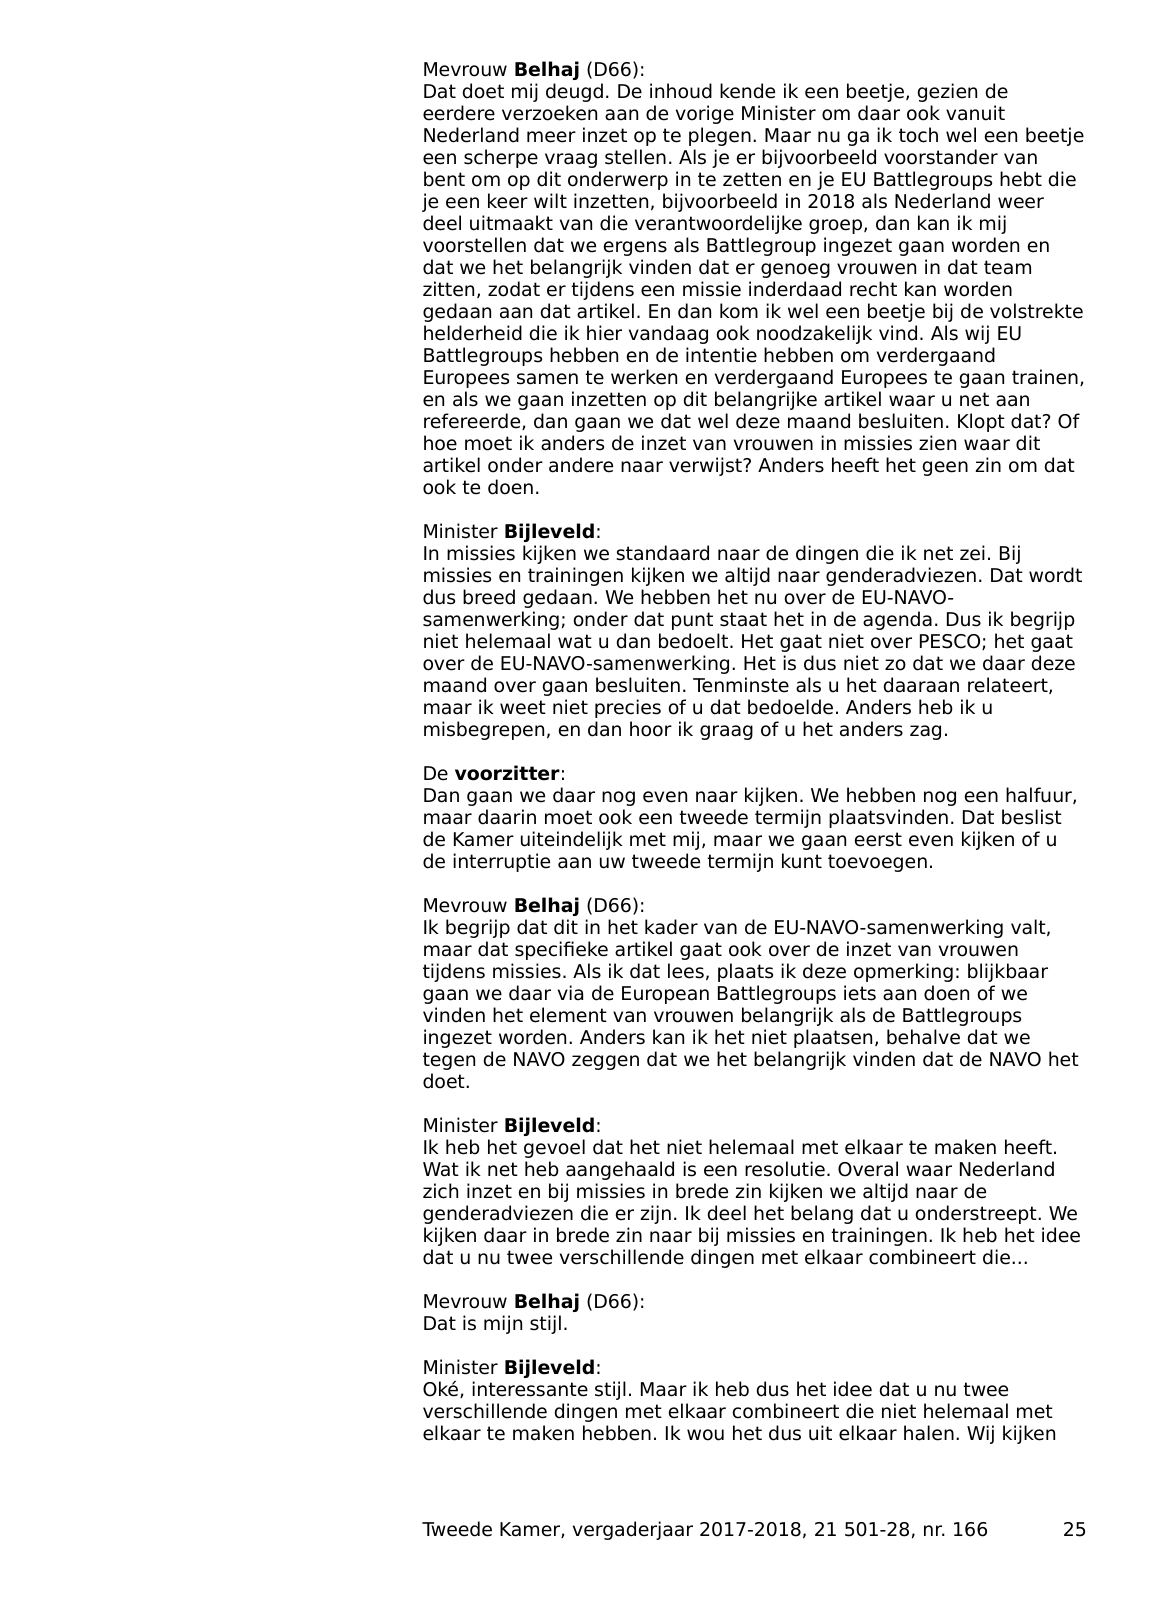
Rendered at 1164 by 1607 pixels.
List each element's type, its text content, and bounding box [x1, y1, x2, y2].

text Minister Bijleveld: [422, 1115, 1087, 1137]
text Minister Bijleveld: [422, 1357, 1087, 1379]
text Minister Bijleveld: [422, 521, 1087, 543]
text Mevrouw Belhaj (D66): [422, 59, 1087, 81]
text Ik heb het gevoel dat het niet helemaal met elkaar te maken heeft. Wat ik net heb aangehaald is een resolutie. Overal waar Nederland zich inzet en bij missies in brede zin kijken we altijd naar de genderadviezen die er zijn. Ik deel het belang dat u onderstreept. We kijken daar in brede zin naar bij missies en trainingen. Ik heb het idee dat u nu twee verschillende dingen met elkaar combineert die... [422, 1137, 1087, 1269]
text Dat is mijn stijl. [422, 1313, 1087, 1335]
text Oké, interessante stijl. Maar ik heb dus het idee dat u nu twee verschillende dingen met elkaar combineert die niet helemaal met elkaar te maken hebben. Ik wou het dus uit elkaar halen. Wij kijken [422, 1379, 1087, 1445]
text De voorzitter: [422, 763, 1087, 785]
text Ik begrijp dat dit in het kader van de EU-NAVO-samenwerking valt, maar dat specifieke artikel gaat ook over de inzet van vrouwen tijdens missies. Als ik dat lees, plaats ik deze opmerking: blijkbaar gaan we daar via de European Battlegroups iets aan doen of we vinden het element van vrouwen belangrijk als de Battlegroups ingezet worden. Anders kan ik het niet plaatsen, behalve dat we tegen de NAVO zeggen dat we het belangrijk vinden dat de NAVO het doet. [422, 917, 1087, 1093]
text In missies kijken we standaard naar de dingen die ik net zei. Bij missies en trainingen kijken we altijd naar genderadviezen. Dat wordt dus breed gedaan. We hebben het nu over de EU-NAVO-samenwerking; onder dat punt staat het in de agenda. Dus ik begrijp niet helemaal wat u dan bedoelt. Het gaat niet over PESCO; het gaat over de EU-NAVO-samenwerking. Het is dus niet zo dat we daar deze maand over gaan besluiten. Tenminste als u het daaraan relateert, maar ik weet niet precies of u dat bedoelde. Anders heb ik u misbegrepen, en dan hoor ik graag of u het anders zag. [422, 543, 1087, 741]
text Mevrouw Belhaj (D66): [422, 1291, 1087, 1313]
text Dat doet mij deugd. De inhoud kende ik een beetje, gezien de eerdere verzoeken aan de vorige Minister om daar ook vanuit Nederland meer inzet op te plegen. Maar nu ga ik toch wel een beetje een scherpe vraag stellen. Als je er bijvoorbeeld voorstander van bent om op dit onderwerp in te zetten en je EU Battlegroups hebt die je een keer wilt inzetten, bijvoorbeeld in 2018 als Nederland weer deel uitmaakt van die verantwoordelijke groep, dan kan ik mij voorstellen dat we ergens als Battlegroup ingezet gaan worden en dat we het belangrijk vinden dat er genoeg vrouwen in dat team zitten, zodat er tijdens een missie inderdaad recht kan worden gedaan aan dat artikel. En dan kom ik wel een beetje bij de volstrekte helderheid die ik hier vandaag ook noodzakelijk vind. Als wij EU Battlegroups hebben en de intentie hebben om verdergaand Europees samen te werken en verdergaand Europees te gaan trainen, en als we gaan inzetten op dit belangrijke artikel waar u net aan refereerde, dan gaan we dat wel deze maand besluiten. Klopt dat? Of hoe moet ik anders de inzet van vrouwen in missies zien waar dit artikel onder andere naar verwijst? Anders heeft het geen zin om dat ook te doen. [422, 81, 1087, 499]
text Mevrouw Belhaj (D66): [422, 895, 1087, 917]
text Dan gaan we daar nog even naar kijken. We hebben nog een halfuur, maar daarin moet ook een tweede termijn plaatsvinden. Dat beslist de Kamer uiteindelijk met mij, maar we gaan eerst even kijken of u de interruptie aan uw tweede termijn kunt toevoegen. [422, 785, 1087, 873]
